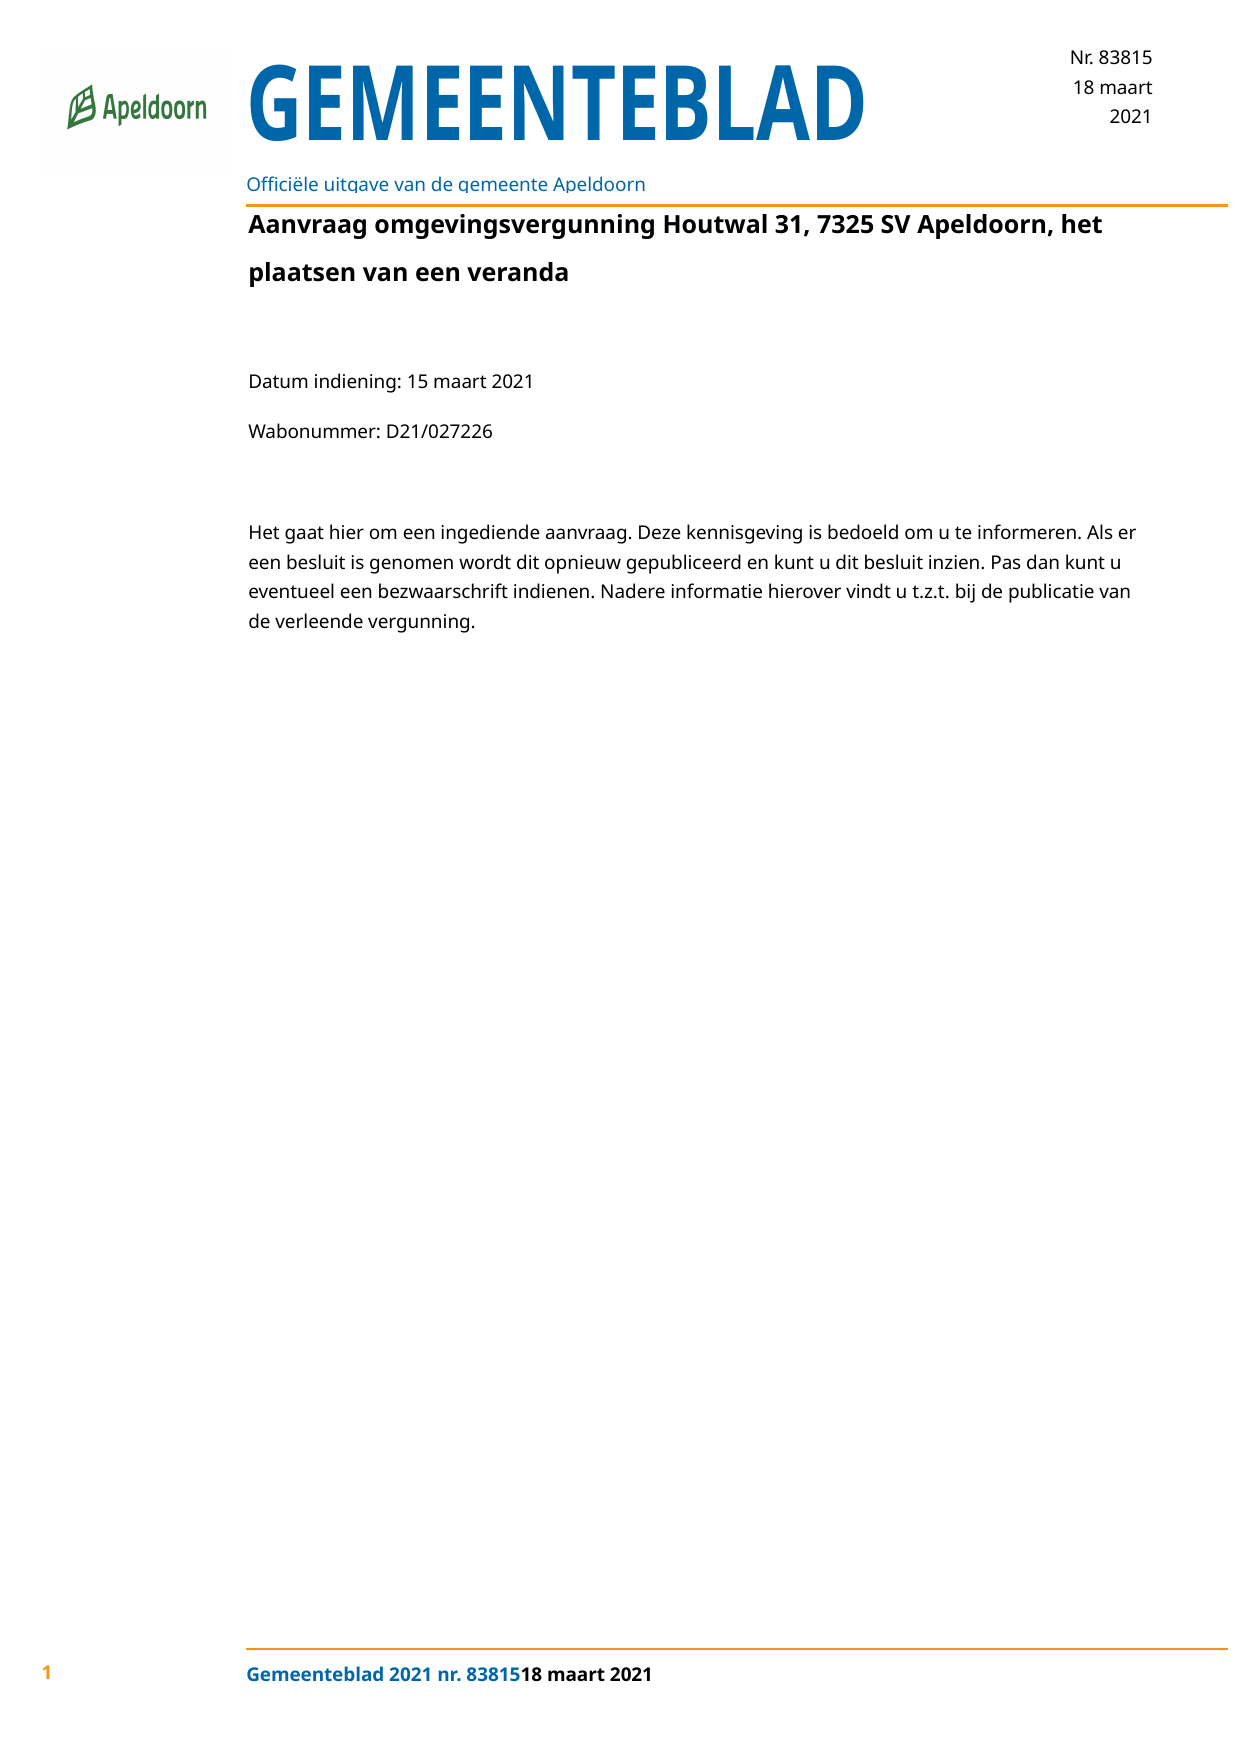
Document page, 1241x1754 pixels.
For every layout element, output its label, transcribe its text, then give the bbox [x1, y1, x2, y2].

text Aanvraag omgevingsvergunning Houtwal 31, 7325 SV Apeldoorn, het plaatsen van een veranda [248, 207, 1152, 288]
picture [41, 47, 231, 172]
text Het gaat hier om een ingediende aanvraag. Deze kennisgeving is bedoeld om u te informeren. Als er een besluit is genomen wordt dit opnieuw gepubliceerd en kunt u dit besluit inzien. Pas dan kunt u eventueel een bezwaarschrift indienen. Nadere informatie hierover vindt u t.z.t. bij de publicatie van de verleende vergunning. [248, 519, 1152, 634]
text Datum indiening: 15 maart 2021 [248, 368, 1152, 394]
text Wabonummer: D21/027226 [248, 419, 1152, 444]
